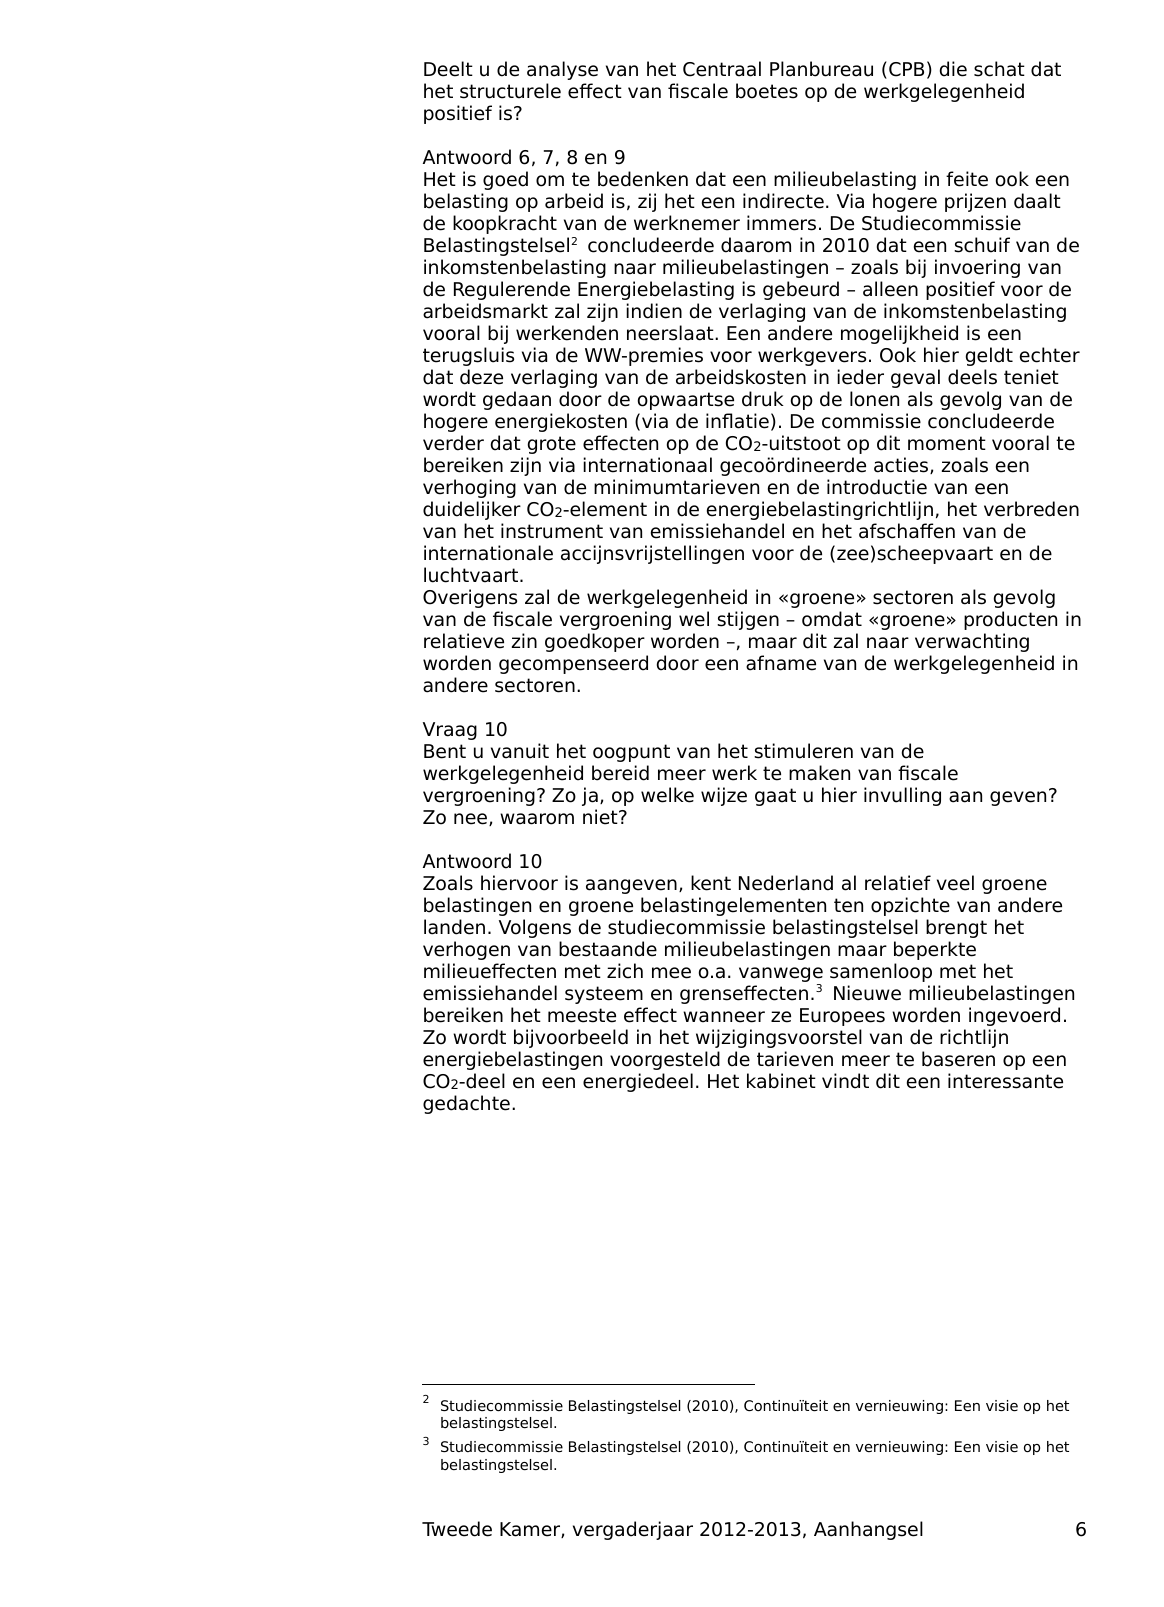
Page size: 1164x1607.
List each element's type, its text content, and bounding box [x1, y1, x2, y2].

text Antwoord 6, 7, 8 en 9 [422, 147, 1087, 169]
text Vraag 10 [422, 719, 1087, 741]
text Het is goed om te bedenken dat een milieubelasting in feite ook een belasting op arbeid is, zij het een indirecte. Via hogere prijzen daalt de koopkracht van de werknemer immers. De Studiecommissie Belastingstelsel concludeerde daarom in 2010 dat een schuif van de inkomstenbelasting naar milieubelastingen – zoals bij invoering van de Regulerende Energiebelasting is gebeurd – alleen positief voor de arbeidsmarkt zal zijn indien de verlaging van de inkomstenbelasting vooral bij werkenden neerslaat. Een andere mogelijkheid is een terugsluis via de WW-premies voor werkgevers. Ook hier geldt echter dat deze verlaging van de arbeidskosten in ieder geval deels teniet wordt gedaan door de opwaartse druk op de lonen als gevolg van de hogere energiekosten (via de inflatie). De commissie concludeerde verder dat grote effecten op de CO2-uitstoot op dit moment vooral te bereiken zijn via internationaal gecoördineerde acties, zoals een verhoging van de minimumtarieven en de introductie van een duidelijker CO2-element in de energiebelastingrichtlijn, het verbreden van het instrument van emissiehandel en het afschaffen van de internationale accijnsvrijstellingen voor de (zee)scheepvaart en de luchtvaart. [422, 169, 1087, 587]
text Studiecommissie Belastingstelsel (2010), Continuïteit en vernieuwing: Een visie op het belastingstelsel. [422, 1435, 1087, 1474]
text Bent u vanuit het oogpunt van het stimuleren van de werkgelegenheid bereid meer werk te maken van fiscale vergroening? Zo ja, op welke wijze gaat u hier invulling aan geven? Zo nee, waarom niet? [422, 741, 1087, 829]
text Zoals hiervoor is aangeven, kent Nederland al relatief veel groene belastingen en groene belastingelementen ten opzichte van andere landen. Volgens de studiecommissie belastingstelsel brengt het verhogen van bestaande milieubelastingen maar beperkte milieueffecten met zich mee o.a. vanwege samenloop met het emissiehandel systeem en grenseffecten. Nieuwe milieubelastingen bereiken het meeste effect wanneer ze Europees worden ingevoerd. Zo wordt bijvoorbeeld in het wijzigingsvoorstel van de richtlijn energiebelastingen voorgesteld de tarieven meer te baseren op een CO2-deel en een energiedeel. Het kabinet vindt dit een interessante gedachte. [422, 873, 1087, 1115]
text Overigens zal de werkgelegenheid in «groene» sectoren als gevolg van de fiscale vergroening wel stijgen – omdat «groene» producten in relatieve zin goedkoper worden –, maar dit zal naar verwachting worden gecompenseerd door een afname van de werkgelegenheid in andere sectoren. [422, 587, 1087, 697]
text Antwoord 10 [422, 851, 1087, 873]
text Deelt u de analyse van het Centraal Planbureau (CPB) die schat dat het structurele effect van fiscale boetes op de werkgelegenheid positief is? [422, 59, 1087, 125]
text Studiecommissie Belastingstelsel (2010), Continuïteit en vernieuwing: Een visie op het belastingstelsel. [422, 1393, 1087, 1432]
